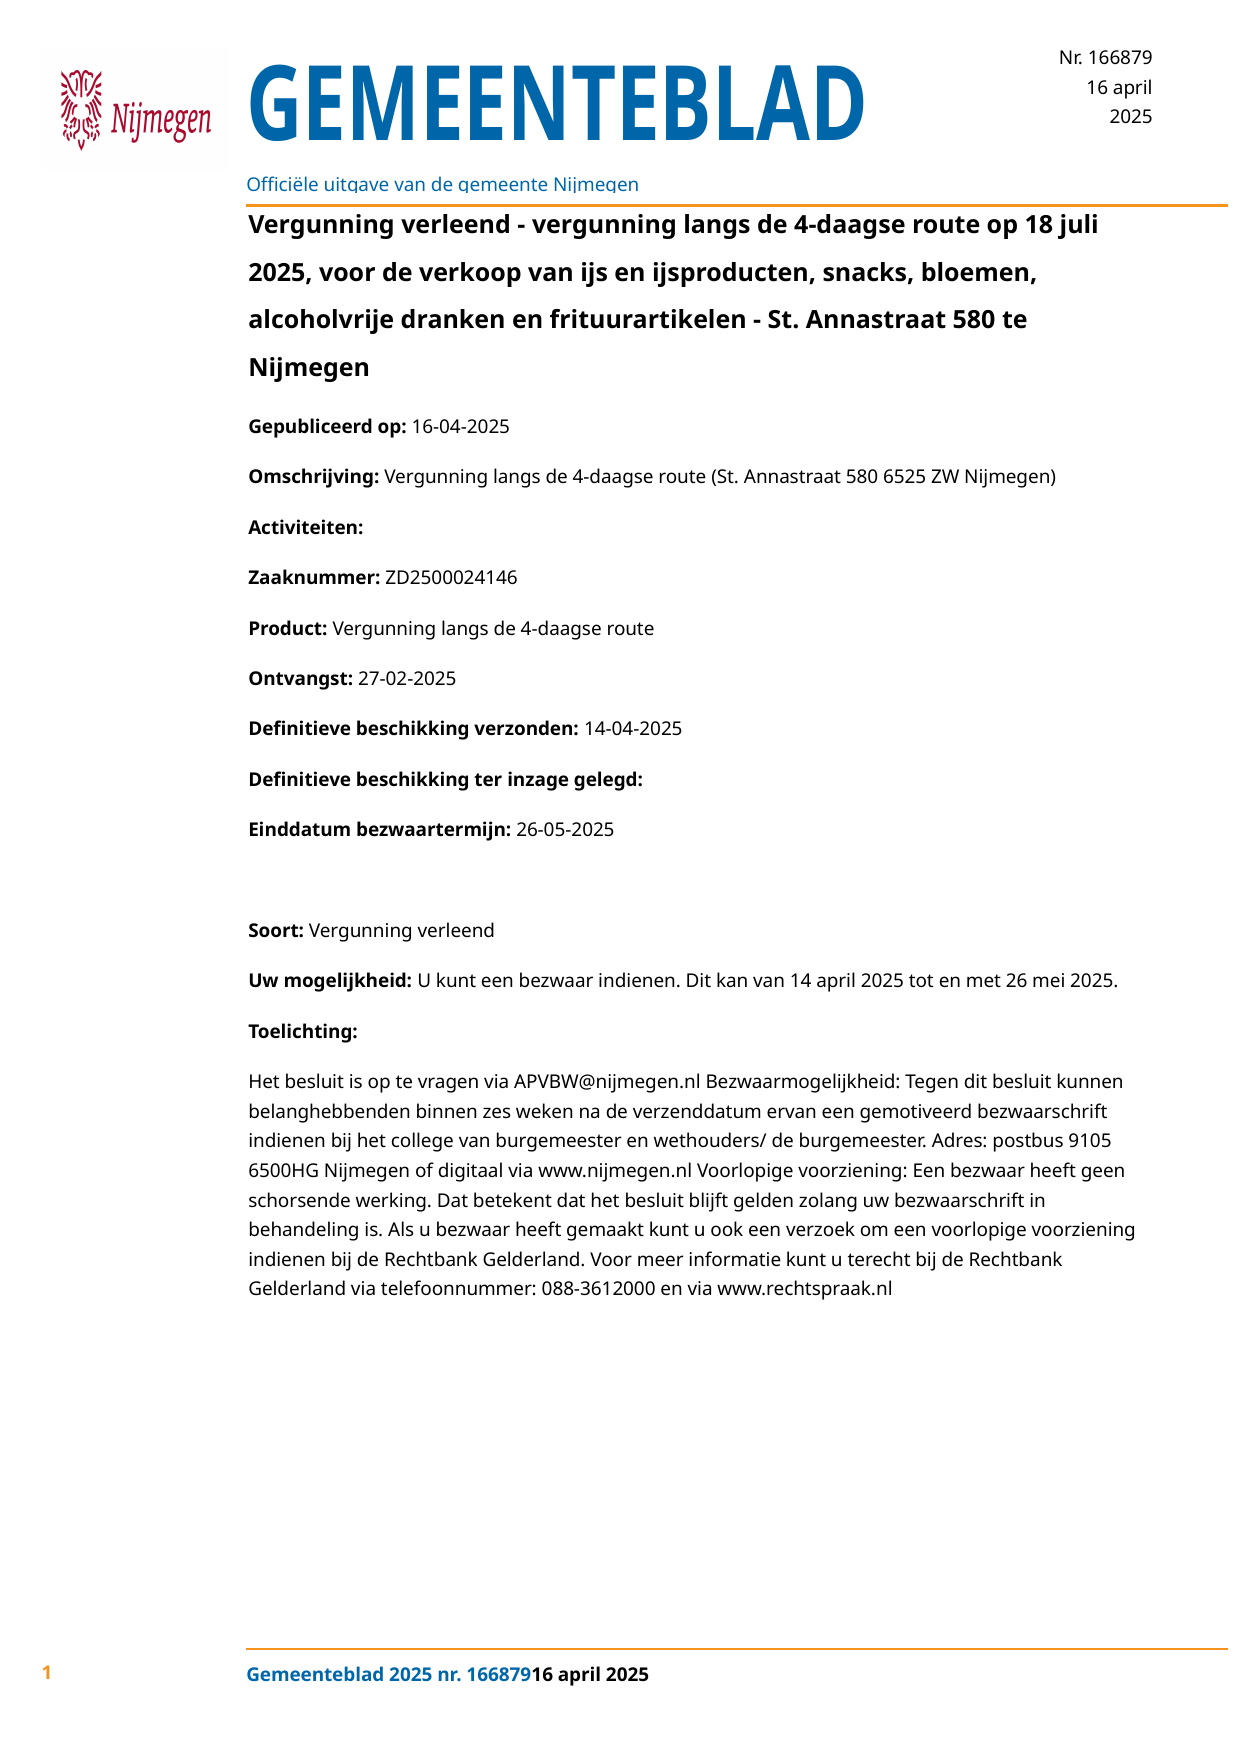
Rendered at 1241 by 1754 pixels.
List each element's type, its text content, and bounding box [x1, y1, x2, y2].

text Definitieve beschikking verzonden: 14-04-2025 [248, 716, 1152, 741]
text Omschrijving: Vergunning langs de 4-daagse route (St. Annastraat 580 6525 ZW Nijmegen) [248, 463, 1152, 489]
text Soort: Vergunning verleend [248, 917, 1152, 943]
text Uw mogelijkheid: U kunt een bezwaar indienen. Dit kan van 14 april 2025 tot en met 26 mei 2025. [248, 968, 1152, 993]
text Vergunning verleend - vergunning langs de 4-daagse route op 18 juli 2025, voor de verkoop van ijs en ijsproducten, snacks, bloemen, alcoholvrije dranken en frituurartikelen - St. Annastraat 580 te Nijmegen [248, 207, 1152, 384]
text Activiteiten: [248, 514, 1152, 540]
text Het besluit is op te vragen via APVBW@nijmegen.nl Bezwaarmogelijkheid: Tegen dit besluit kunnen belanghebbenden binnen zes weken na de verzenddatum ervan een gemotiveerd bezwaarschrift indienen bij het college van burgemeester en wethouders/ de burgemeester. Adres: postbus 9105 6500HG Nijmegen of digitaal via www.nijmegen.nl Voorlopige voorziening: Een bezwaar heeft geen schorsende werking. Dat betekent dat het besluit blijft gelden zolang uw bezwaarschrift in behandeling is. Als u bezwaar heeft gemaakt kunt u ook een verzoek om een voorlopige voorziening indienen bij de Rechtbank Gelderland. Voor meer informatie kunt u terecht bij de Rechtbank Gelderland via telefoonnummer: 088-3612000 en via www.rechtspraak.nl [248, 1068, 1152, 1301]
text Product: Vergunning langs de 4-daagse route [248, 615, 1152, 641]
text Zaaknummer: ZD2500024146 [248, 564, 1152, 590]
text Ontvangst: 27-02-2025 [248, 665, 1152, 691]
text Einddatum bezwaartermijn: 26-05-2025 [248, 816, 1152, 842]
text Definitieve beschikking ter inzage gelegd: [248, 766, 1152, 792]
picture [41, 47, 231, 172]
text Toelichting: [248, 1018, 1152, 1044]
text Gepubliceerd op: 16-04-2025 [248, 413, 1152, 439]
